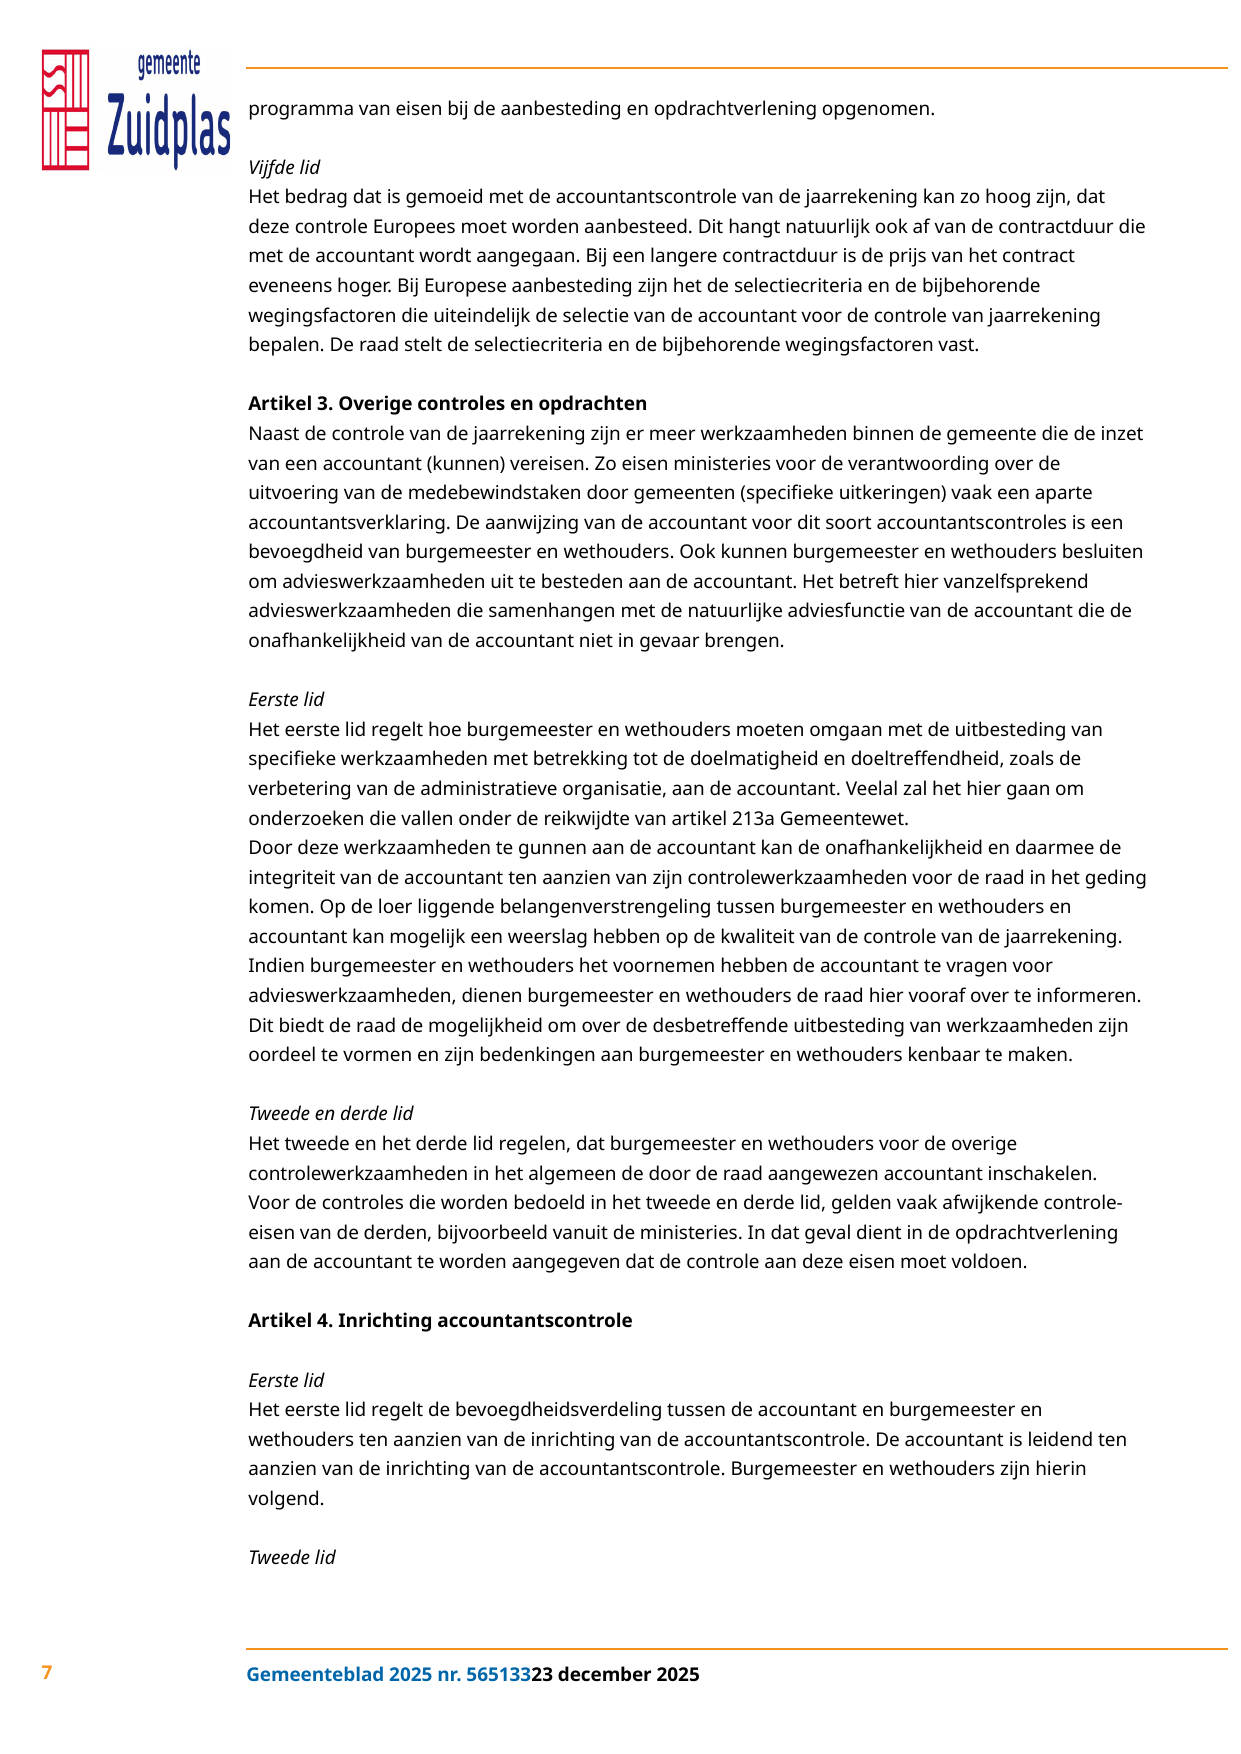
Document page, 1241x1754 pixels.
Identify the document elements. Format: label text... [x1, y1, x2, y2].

text Tweede lid [248, 1544, 1152, 1570]
text Eerste lid [248, 1367, 1152, 1393]
picture [41, 47, 231, 172]
text Artikel 3. Overige controles en opdrachten [248, 391, 1152, 416]
text programma van eisen bij de aanbesteding en opdrachtverlening opgenomen. [248, 95, 1152, 121]
text Vijfde lid [248, 154, 1152, 180]
text Voor de controles die worden bedoeld in het tweede en derde lid, gelden vaak afwijkende controle-eisen van de derden, bijvoorbeeld vanuit de ministeries. In dat geval dient in de opdrachtverlening aan de accountant te worden aangegeven dat de controle aan deze eisen moet voldoen. [248, 1189, 1152, 1274]
text Het bedrag dat is gemoeid met de accountantscontrole van de jaarrekening kan zo hoog zijn, dat deze controle Europees moet worden aanbesteed. Dit hangt natuurlijk ook af van de contractduur die met de accountant wordt aangegaan. Bij een langere contractduur is de prijs van het contract eveneens hoger. Bij Europese aanbesteding zijn het de selectiecriteria en de bijbehorende wegingsfactoren die uiteindelijk de selectie van de accountant voor de controle van jaarrekening bepalen. De raad stelt de selectiecriteria en de bijbehorende wegingsfactoren vast. [248, 183, 1152, 357]
text Door deze werkzaamheden te gunnen aan de accountant kan de onafhankelijkheid en daarmee de integriteit van de accountant ten aanzien van zijn controlewerkzaamheden voor de raad in het geding komen. Op de loer liggende belangenverstrengeling tussen burgemeester en wethouders en accountant kan mogelijk een weerslag hebben op de kwaliteit van de controle van de jaarrekening. Indien burgemeester en wethouders het voornemen hebben de accountant te vragen voor advieswerkzaamheden, dienen burgemeester en wethouders de raad hier vooraf over te informeren. Dit biedt de raad de mogelijkheid om over de desbetreffende uitbesteding van werkzaamheden zijn oordeel te vormen en zijn bedenkingen aan burgemeester en wethouders kenbaar te maken. [248, 834, 1152, 1067]
text Het eerste lid regelt de bevoegdheidsverdeling tussen de accountant en burgemeester en wethouders ten aanzien van de inrichting van de accountantscontrole. De accountant is leidend ten aanzien van de inrichting van de accountantscontrole. Burgemeester en wethouders zijn hierin volgend. [248, 1396, 1152, 1511]
text Het eerste lid regelt hoe burgemeester en wethouders moeten omgaan met de uitbesteding van specifieke werkzaamheden met betrekking tot de doelmatigheid en doeltreffendheid, zoals de verbetering van de administratieve organisatie, aan de accountant. Veelal zal het hier gaan om onderzoeken die vallen onder de reikwijdte van artikel 213a Gemeentewet. [248, 716, 1152, 831]
text Naast de controle van de jaarrekening zijn er meer werkzaamheden binnen de gemeente die de inzet van een accountant (kunnen) vereisen. Zo eisen ministeries voor de verantwoording over de uitvoering van de medebewindstaken door gemeenten (specifieke uitkeringen) vaak een aparte accountantsverklaring. De aanwijzing van de accountant voor dit soort accountantscontroles is een bevoegdheid van burgemeester en wethouders. Ook kunnen burgemeester en wethouders besluiten om advieswerkzaamheden uit te besteden aan de accountant. Het betreft hier vanzelfsprekend advieswerkzaamheden die samenhangen met de natuurlijke adviesfunctie van de accountant die de onafhankelijkheid van de accountant niet in gevaar brengen. [248, 420, 1152, 653]
text Het tweede en het derde lid regelen, dat burgemeester en wethouders voor de overige controlewerkzaamheden in het algemeen de door de raad aangewezen accountant inschakelen. [248, 1130, 1152, 1186]
text Tweede en derde lid [248, 1101, 1152, 1126]
text Eerste lid [248, 686, 1152, 712]
text Artikel 4. Inrichting accountantscontrole [248, 1308, 1152, 1333]
